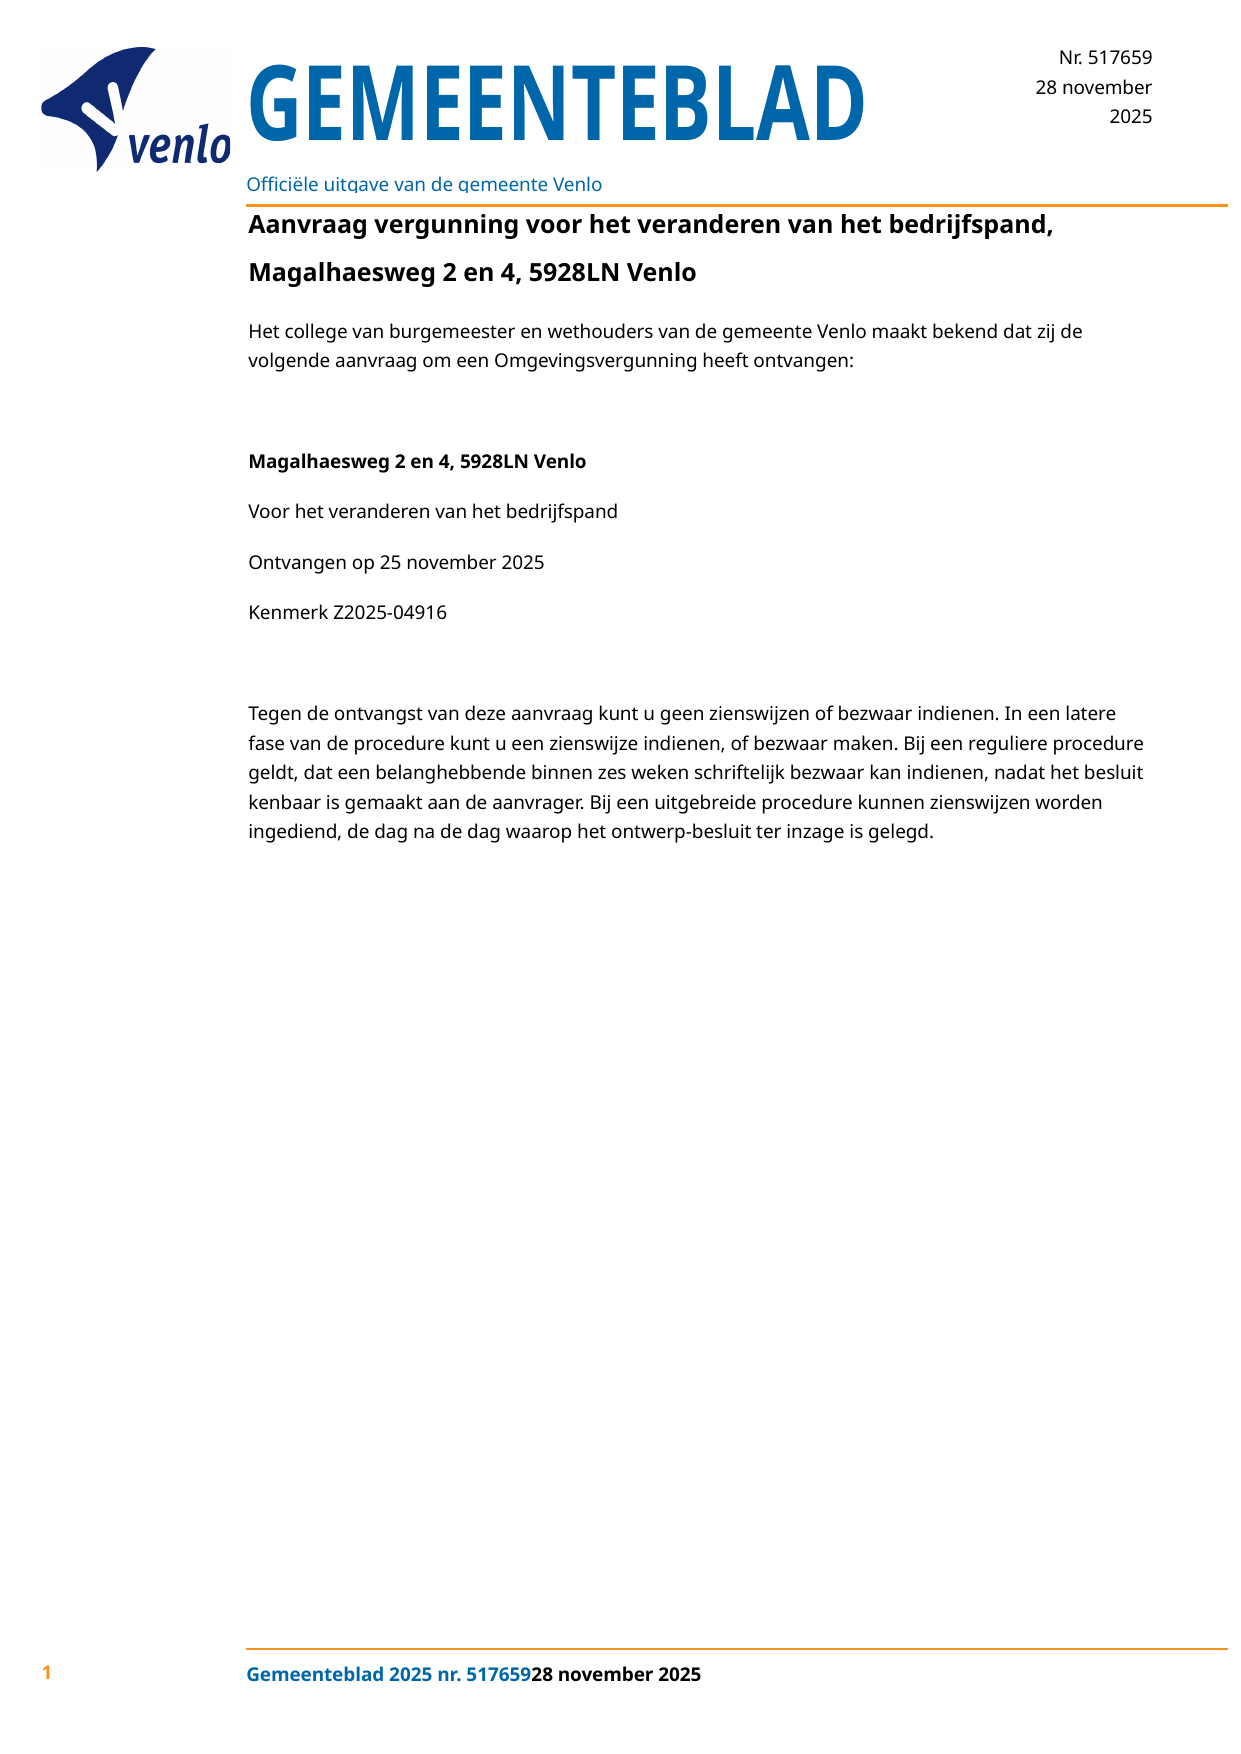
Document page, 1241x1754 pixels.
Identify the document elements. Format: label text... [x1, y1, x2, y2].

text Ontvangen op 25 november 2025 [248, 549, 1152, 575]
text Aanvraag vergunning voor het veranderen van het bedrijfspand, Magalhaesweg 2 en 4, 5928LN Venlo [248, 207, 1152, 288]
text Magalhaesweg 2 en 4, 5928LN Venlo [248, 448, 1152, 474]
text Kenmerk Z2025-04916 [248, 599, 1152, 625]
text Voor het veranderen van het bedrijfspand [248, 499, 1152, 524]
text Het college van burgemeester en wethouders van de gemeente Venlo maakt bekend dat zij de volgende aanvraag om een Omgevingsvergunning heeft ontvangen: [248, 318, 1152, 373]
picture [41, 47, 231, 172]
text Tegen de ontvangst van deze aanvraag kunt u geen zienswijzen of bezwaar indienen. In een latere fase van de procedure kunt u een zienswijze indienen, of bezwaar maken. Bij een reguliere procedure geldt, dat een belanghebbende binnen zes weken schriftelijk bezwaar kan indienen, nadat het besluit kenbaar is gemaakt aan de aanvrager. Bij een uitgebreide procedure kunnen zienswijzen worden ingediend, de dag na de dag waarop het ontwerp-besluit ter inzage is gelegd. [248, 700, 1152, 844]
